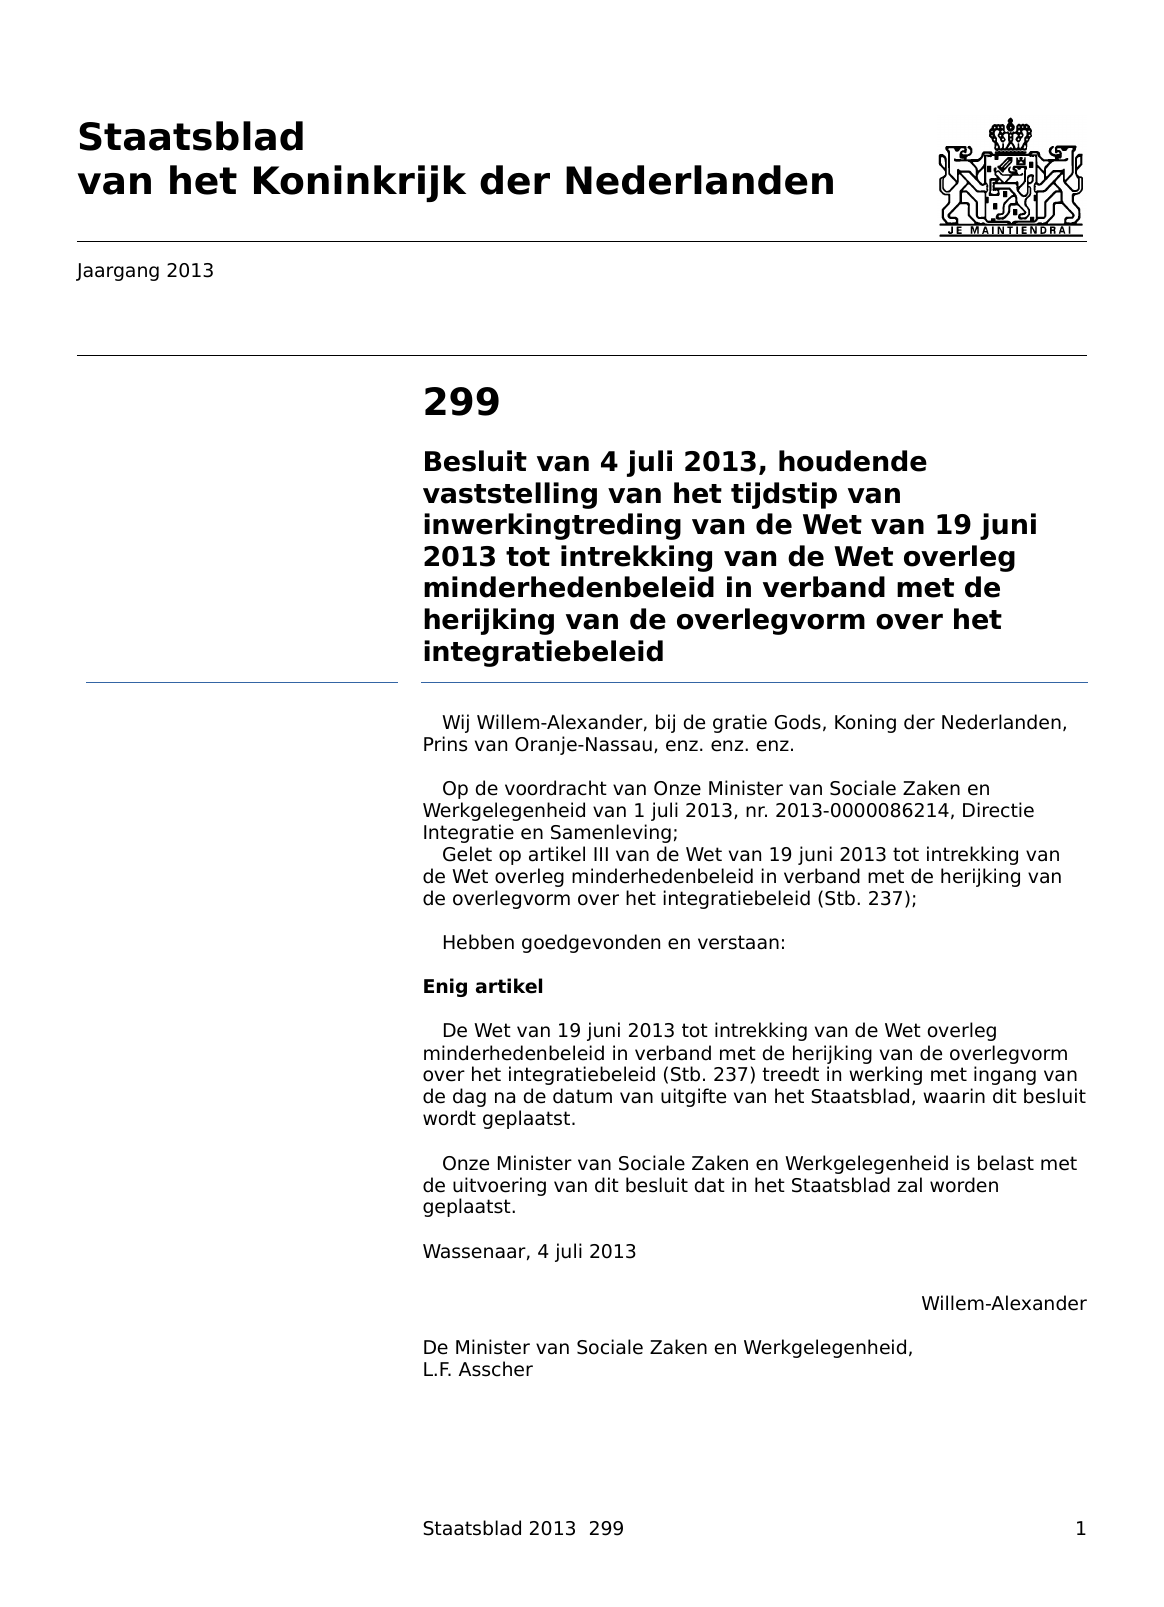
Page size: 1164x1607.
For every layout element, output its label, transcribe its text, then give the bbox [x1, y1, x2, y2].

subtitle 299 [422, 381, 1087, 424]
text Hebben goedgevonden en verstaan: [422, 932, 1087, 954]
text De Minister van Sociale Zaken en Werkgelegenheid, L.F. Asscher [422, 1337, 1087, 1381]
text De Wet van 19 juni 2013 tot intrekking van de Wet overleg minderhedenbeleid in verband met de herijking van de overlegvorm over het integratiebeleid (Stb. 237) treedt in werking met ingang van de dag na de datum van uitgifte van het Staatsblad, waarin dit besluit wordt geplaatst. [422, 1020, 1087, 1130]
picture [936, 115, 1087, 240]
text Onze Minister van Sociale Zaken en Werkgelegenheid is belast met de uitvoering van dit besluit dat in het Staatsblad zal worden geplaatst. [422, 1152, 1087, 1218]
text Wassenaar, 4 juli 2013 [422, 1241, 1087, 1263]
text Besluit van 4 juli 2013, houdende vaststelling van het tijdstip van inwerkingtreding van de Wet van 19 juni 2013 tot intrekking van de Wet overleg minderhedenbeleid in verband met de herijking van de overlegvorm over het integratiebeleid [422, 447, 1087, 667]
table_header [886, 100, 1087, 241]
table_cell Jaargang 2013 [77, 242, 1087, 355]
text Willem-Alexander [422, 1293, 1087, 1314]
table_header Staatsblad van het Koninkrijk der Nederlanden [77, 100, 886, 241]
text Op de voordracht van Onze Minister van Sociale Zaken en Werkgelegenheid van 1 juli 2013, nr. 2013-0000086214, Directie Integratie en Samenleving; [422, 778, 1087, 844]
text Gelet op artikel III van de Wet van 19 juni 2013 tot intrekking van de Wet overleg minderhedenbeleid in verband met de herijking van de overlegvorm over het integratiebeleid (Stb. 237); [422, 844, 1087, 910]
subtitle Enig artikel [422, 976, 1087, 998]
text Wij Willem-Alexander, bij de gratie Gods, Koning der Nederlanden, Prins van Oranje-Nassau, enz. enz. enz. [422, 712, 1087, 756]
